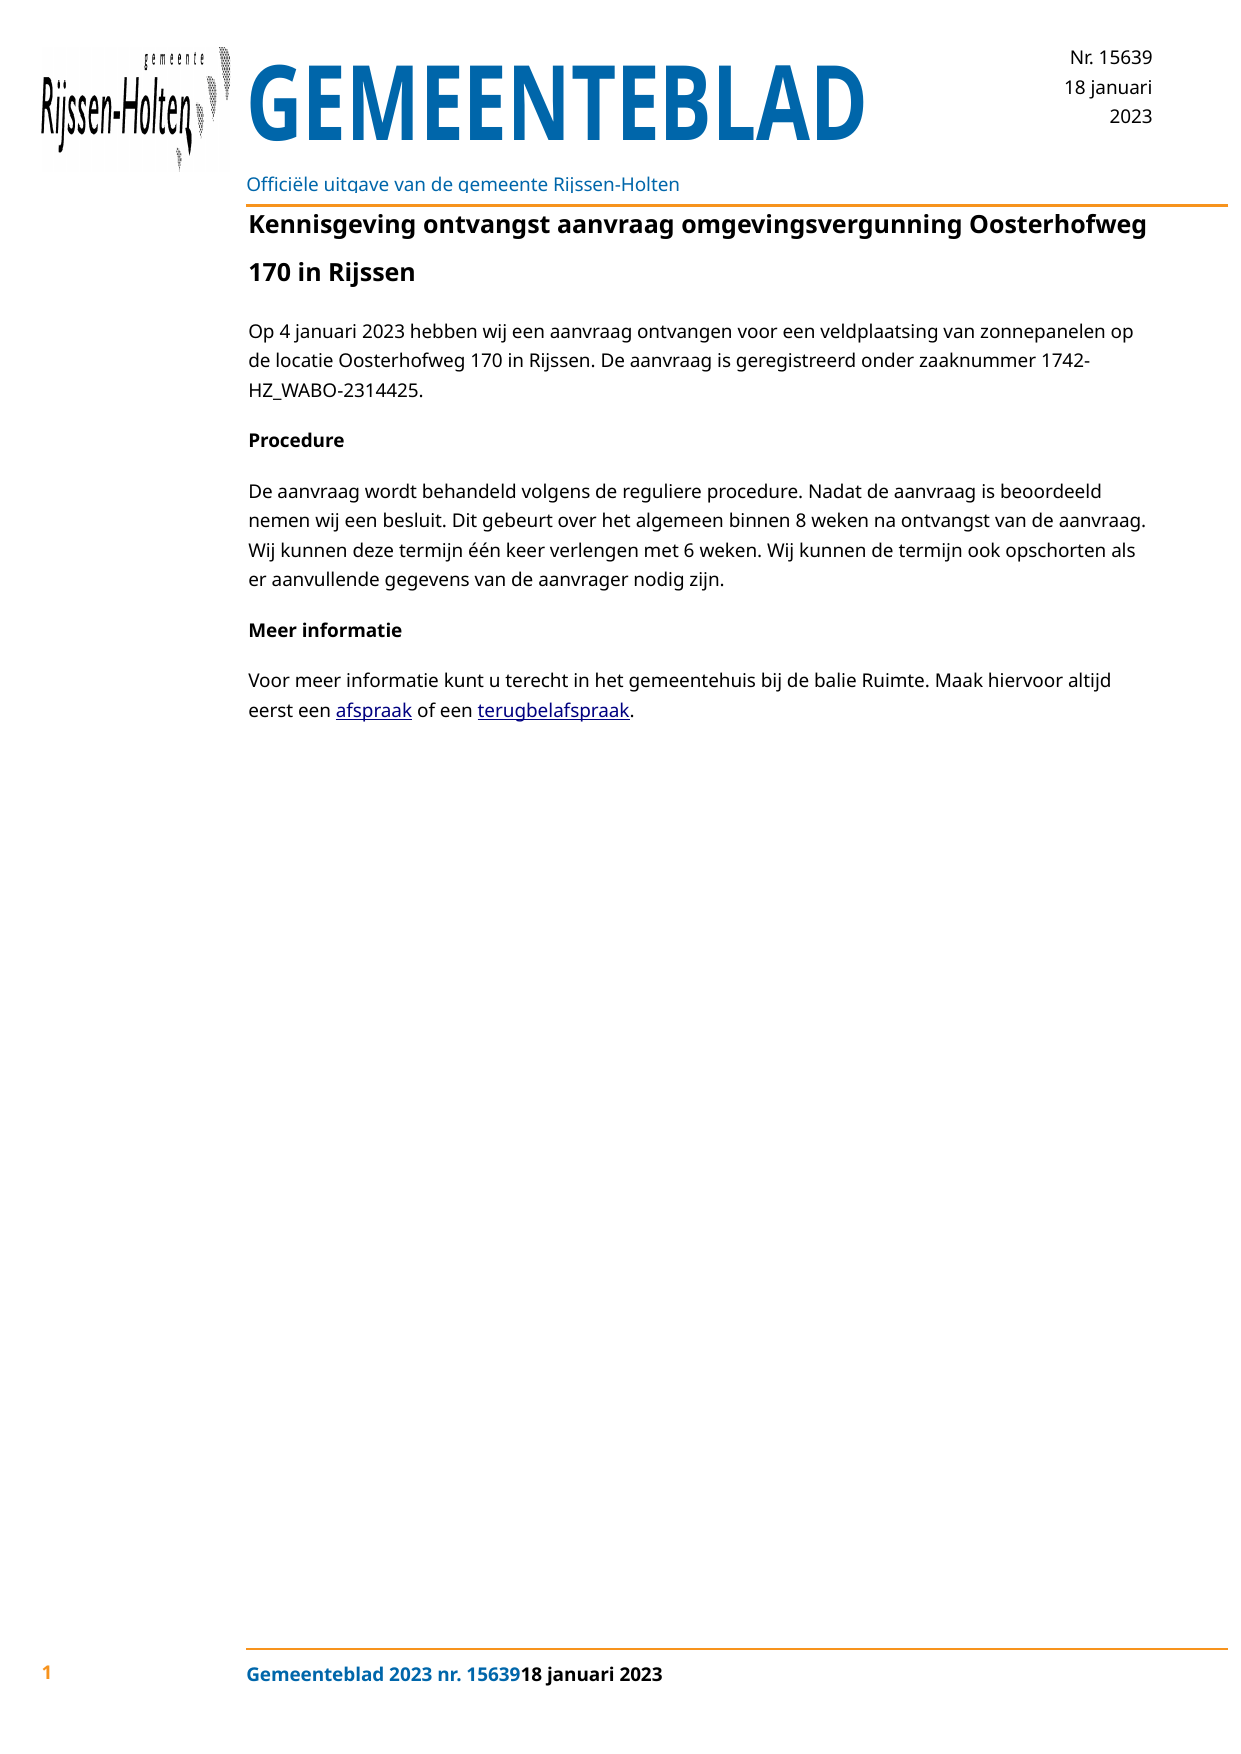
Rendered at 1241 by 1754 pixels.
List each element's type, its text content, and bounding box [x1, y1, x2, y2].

text Kennisgeving ontvangst aanvraag omgevingsvergunning Oosterhofweg 170 in Rijssen [248, 207, 1152, 288]
text Meer informatie [248, 617, 1152, 643]
text Procedure [248, 427, 1152, 453]
text De aanvraag wordt behandeld volgens de reguliere procedure. Nadat de aanvraag is beoordeeld nemen wij een besluit. Dit gebeurt over het algemeen binnen 8 weken na ontvangst van de aanvraag. Wij kunnen deze termijn één keer verlengen met 6 weken. Wij kunnen de termijn ook opschorten als er aanvullende gegevens van de aanvrager nodig zijn. [248, 478, 1152, 592]
text Op 4 januari 2023 hebben wij een aanvraag ontvangen voor een veldplaatsing van zonnepanelen op de locatie Oosterhofweg 170 in Rijssen. De aanvraag is geregistreerd onder zaaknummer 1742-HZ_WABO-2314425. [248, 318, 1152, 403]
text Voor meer informatie kunt u terecht in het gemeentehuis bij de balie Ruimte. Maak hiervoor altijd eerst een afspraak of een terugbelafspraak. [248, 667, 1152, 723]
picture [41, 47, 231, 172]
